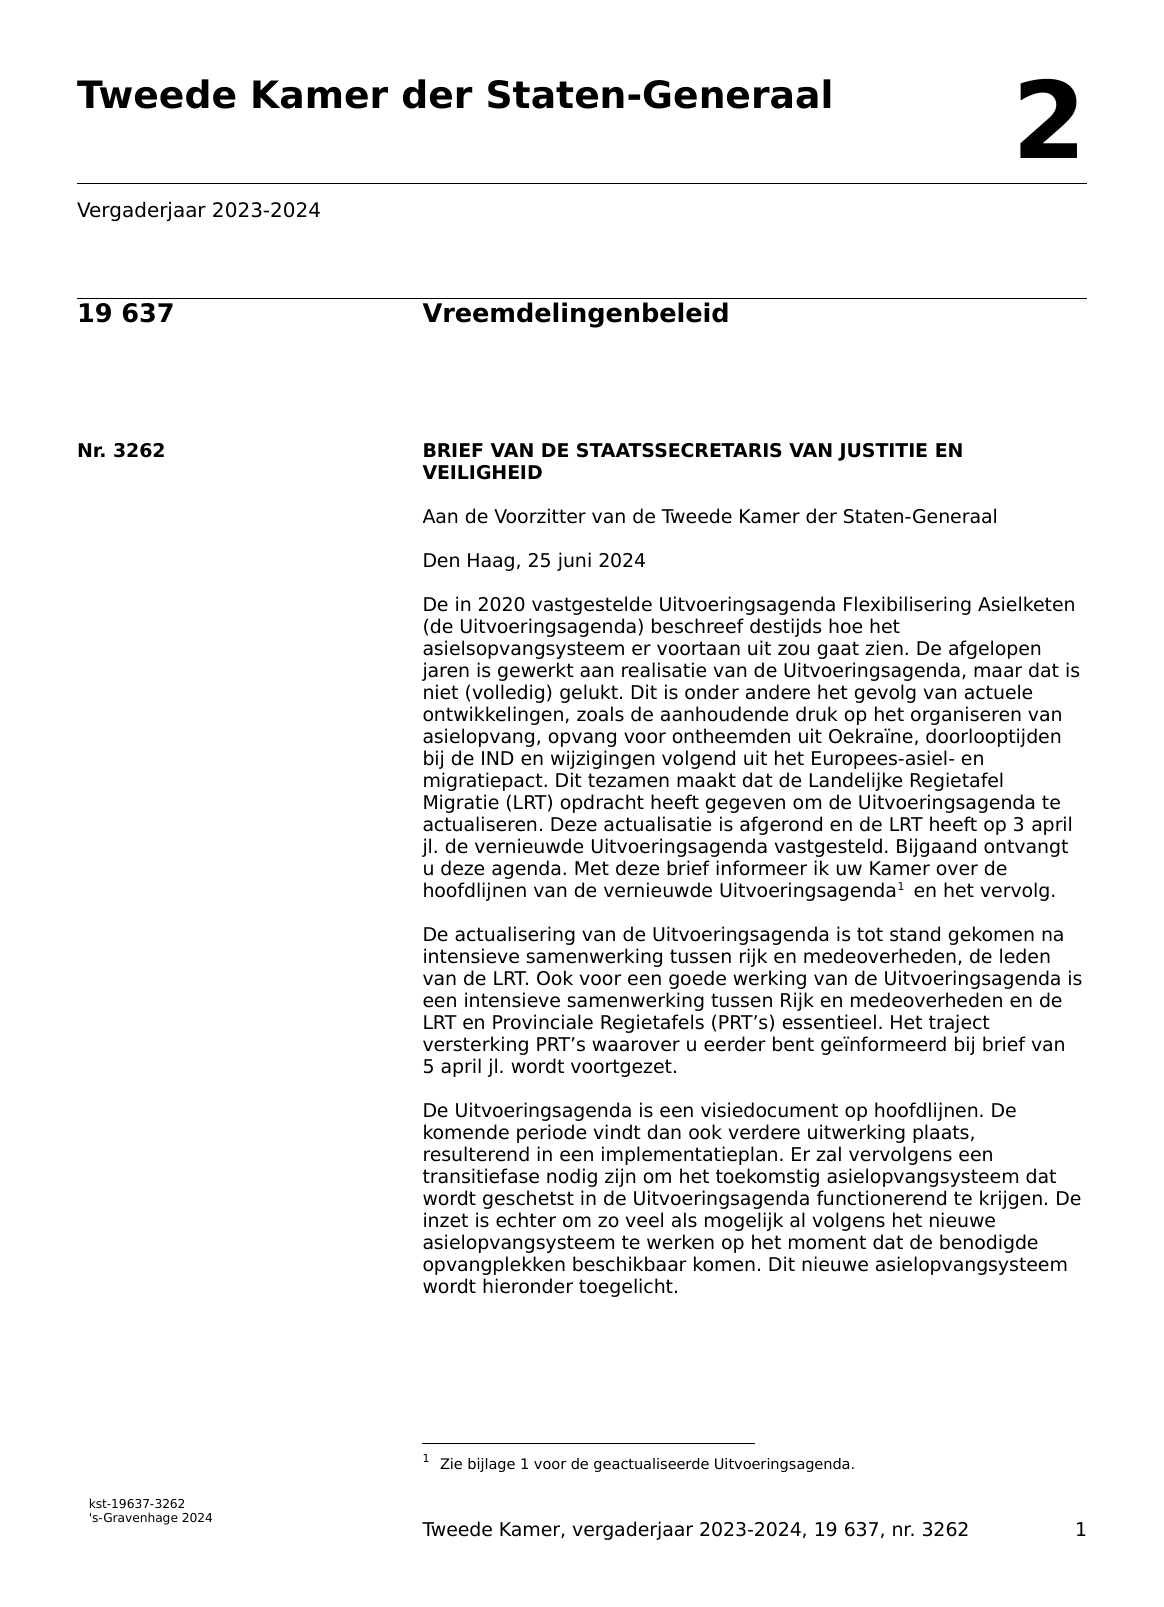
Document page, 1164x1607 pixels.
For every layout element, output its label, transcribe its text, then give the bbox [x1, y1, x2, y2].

subtitle 19 637 Vreemdelingenbeleid [77, 299, 1087, 329]
text Aan de Voorzitter van de Tweede Kamer der Staten-Generaal [422, 506, 1087, 528]
text De Uitvoeringsagenda is een visiedocument op hoofdlijnen. De komende periode vindt dan ook verdere uitwerking plaats, resulterend in een implementatieplan. Er zal vervolgens een transitiefase nodig zijn om het toekomstig asielopvangsysteem dat wordt geschetst in de Uitvoeringsagenda functionerend te krijgen. De inzet is echter om zo veel als mogelijk al volgens het nieuwe asielopvangsysteem te werken op het moment dat de benodigde opvangplekken beschikbaar komen. Dit nieuwe asielopvangsysteem wordt hieronder toegelicht. [422, 1100, 1087, 1298]
text kst-19637-3262 [88, 1497, 323, 1511]
text 's-Gravenhage 2024 [88, 1511, 323, 1525]
table_header Tweede Kamer der Staten-Generaal [77, 59, 886, 183]
text De actualisering van de Uitvoeringsagenda is tot stand gekomen na intensieve samenwerking tussen rijk en medeoverheden, de leden van de LRT. Ook voor een goede werking van de Uitvoeringsagenda is een intensieve samenwerking tussen Rijk en medeoverheden en de LRT en Provinciale Regietafels (PRT’s) essentieel. Het traject versterking PRT’s waarover u eerder bent geïnformeerd bij brief van 5 april jl. wordt voortgezet. [422, 924, 1087, 1078]
table_header 2 [886, 59, 1087, 183]
text De in 2020 vastgestelde Uitvoeringsagenda Flexibilisering Asielketen (de Uitvoeringsagenda) beschreef destijds hoe het asielsopvangsysteem er voortaan uit zou gaat zien. De afgelopen jaren is gewerkt aan realisatie van de Uitvoeringsagenda, maar dat is niet (volledig) gelukt. Dit is onder andere het gevolg van actuele ontwikkelingen, zoals de aanhoudende druk op het organiseren van asielopvang, opvang voor ontheemden uit Oekraïne, doorlooptijden bij de IND en wijzigingen volgend uit het Europees-asiel- en migratiepact. Dit tezamen maakt dat de Landelijke Regietafel Migratie (LRT) opdracht heeft gegeven om de Uitvoeringsagenda te actualiseren. Deze actualisatie is afgerond en de LRT heeft op 3 april jl. de vernieuwde Uitvoeringsagenda vastgesteld. Bijgaand ontvangt u deze agenda. Met deze brief informeer ik uw Kamer over de hoofdlijnen van de vernieuwde Uitvoeringsagenda en het vervolg. [422, 594, 1087, 902]
table_cell Vergaderjaar 2023-2024 [77, 184, 1087, 298]
text Den Haag, 25 juni 2024 [422, 550, 1087, 572]
text Zie bijlage 1 voor de geactualiseerde Uitvoeringsagenda. [422, 1452, 1087, 1474]
subtitle Nr. 3262 BRIEF VAN DE STAATSSECRETARIS VAN JUSTITIE EN VEILIGHEID [77, 440, 1087, 484]
